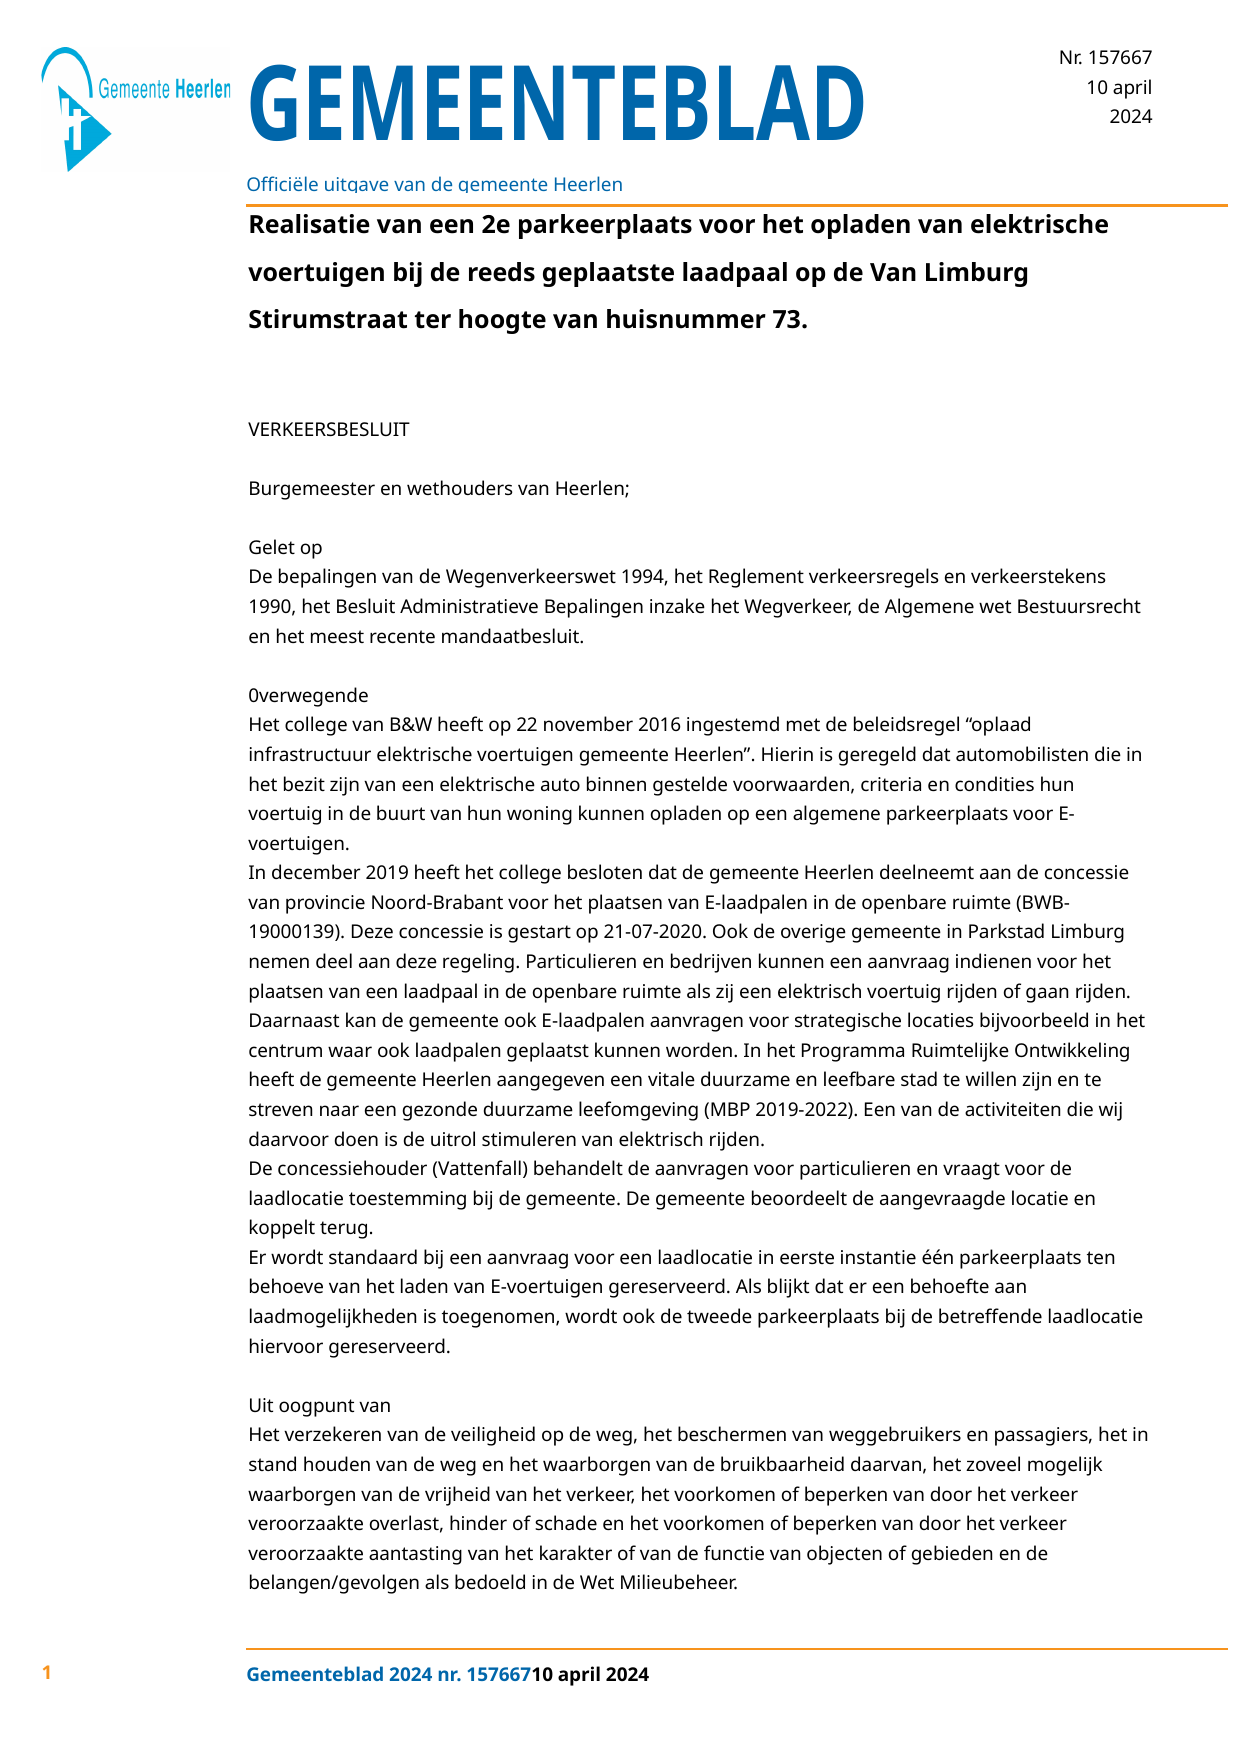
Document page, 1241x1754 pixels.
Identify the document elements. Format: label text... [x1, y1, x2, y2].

text Realisatie van een 2e parkeerplaats voor het opladen van elektrische voertuigen bij de reeds geplaatste laadpaal op de Van Limburg Stirumstraat ter hoogte van huisnummer 73. [248, 207, 1152, 336]
text 0verwegende [248, 682, 1152, 708]
text Er wordt standaard bij een aanvraag voor een laadlocatie in eerste instantie één parkeerplaats ten behoeve van het laden van E-voertuigen gereserveerd. Als blijkt dat er een behoefte aan laadmogelijkheden is toegenomen, wordt ook de tweede parkeerplaats bij de betreffende laadlocatie hiervoor gereserveerd. [248, 1244, 1152, 1359]
text Uit oogpunt van [248, 1392, 1152, 1418]
text De concessiehouder (Vattenfall) behandelt de aanvragen voor particulieren en vraagt voor de laadlocatie toestemming bij de gemeente. De gemeente beoordeelt de aangevraagde locatie en koppelt terug. [248, 1155, 1152, 1240]
text VERKEERSBESLUIT [248, 416, 1152, 442]
text De bepalingen van de Wegenverkeerswet 1994, het Reglement verkeersregels en verkeerstekens 1990, het Besluit Administratieve Bepalingen inzake het Wegverkeer, de Algemene wet Bestuursrecht en het meest recente mandaatbesluit. [248, 564, 1152, 649]
picture [41, 47, 231, 172]
text In december 2019 heeft het college besloten dat de gemeente Heerlen deelneemt aan de concessie van provincie Noord-Brabant voor het plaatsen van E-laadpalen in de openbare ruimte (BWB-19000139). Deze concessie is gestart op 21-07-2020. Ook de overige gemeente in Parkstad Limburg nemen deel aan deze regeling. Particulieren en bedrijven kunnen een aanvraag indienen voor het plaatsen van een laadpaal in de openbare ruimte als zij een elektrisch voertuig rijden of gaan rijden. Daarnaast kan de gemeente ook E-laadpalen aanvragen voor strategische locaties bijvoorbeeld in het centrum waar ook laadpalen geplaatst kunnen worden. In het Programma Ruimtelijke Ontwikkeling heeft de gemeente Heerlen aangegeven een vitale duurzame en leefbare stad te willen zijn en te streven naar een gezonde duurzame leefomgeving (MBP 2019-2022). Een van de activiteiten die wij daarvoor doen is de uitrol stimuleren van elektrisch rijden. [248, 859, 1152, 1152]
text Gelet op [248, 534, 1152, 560]
text Het college van B&W heeft op 22 november 2016 ingestemd met de beleidsregel “oplaad infrastructuur elektrische voertuigen gemeente Heerlen”. Hierin is geregeld dat automobilisten die in het bezit zijn van een elektrische auto binnen gestelde voorwaarden, criteria en condities hun voertuig in de buurt van hun woning kunnen opladen op een algemene parkeerplaats voor E-voertuigen. [248, 712, 1152, 856]
text Burgemeester en wethouders van Heerlen; [248, 475, 1152, 501]
text Het verzekeren van de veiligheid op de weg, het beschermen van weggebruikers en passagiers, het in stand houden van de weg en het waarborgen van de bruikbaarheid daarvan, het zoveel mogelijk waarborgen van de vrijheid van het verkeer, het voorkomen of beperken van door het verkeer veroorzaakte overlast, hinder of schade en het voorkomen of beperken van door het verkeer veroorzaakte aantasting van het karakter of van de functie van objecten of gebieden en de belangen/gevolgen als bedoeld in de Wet Milieubeheer. [248, 1422, 1152, 1595]
picture [41, 47, 59, 70]
